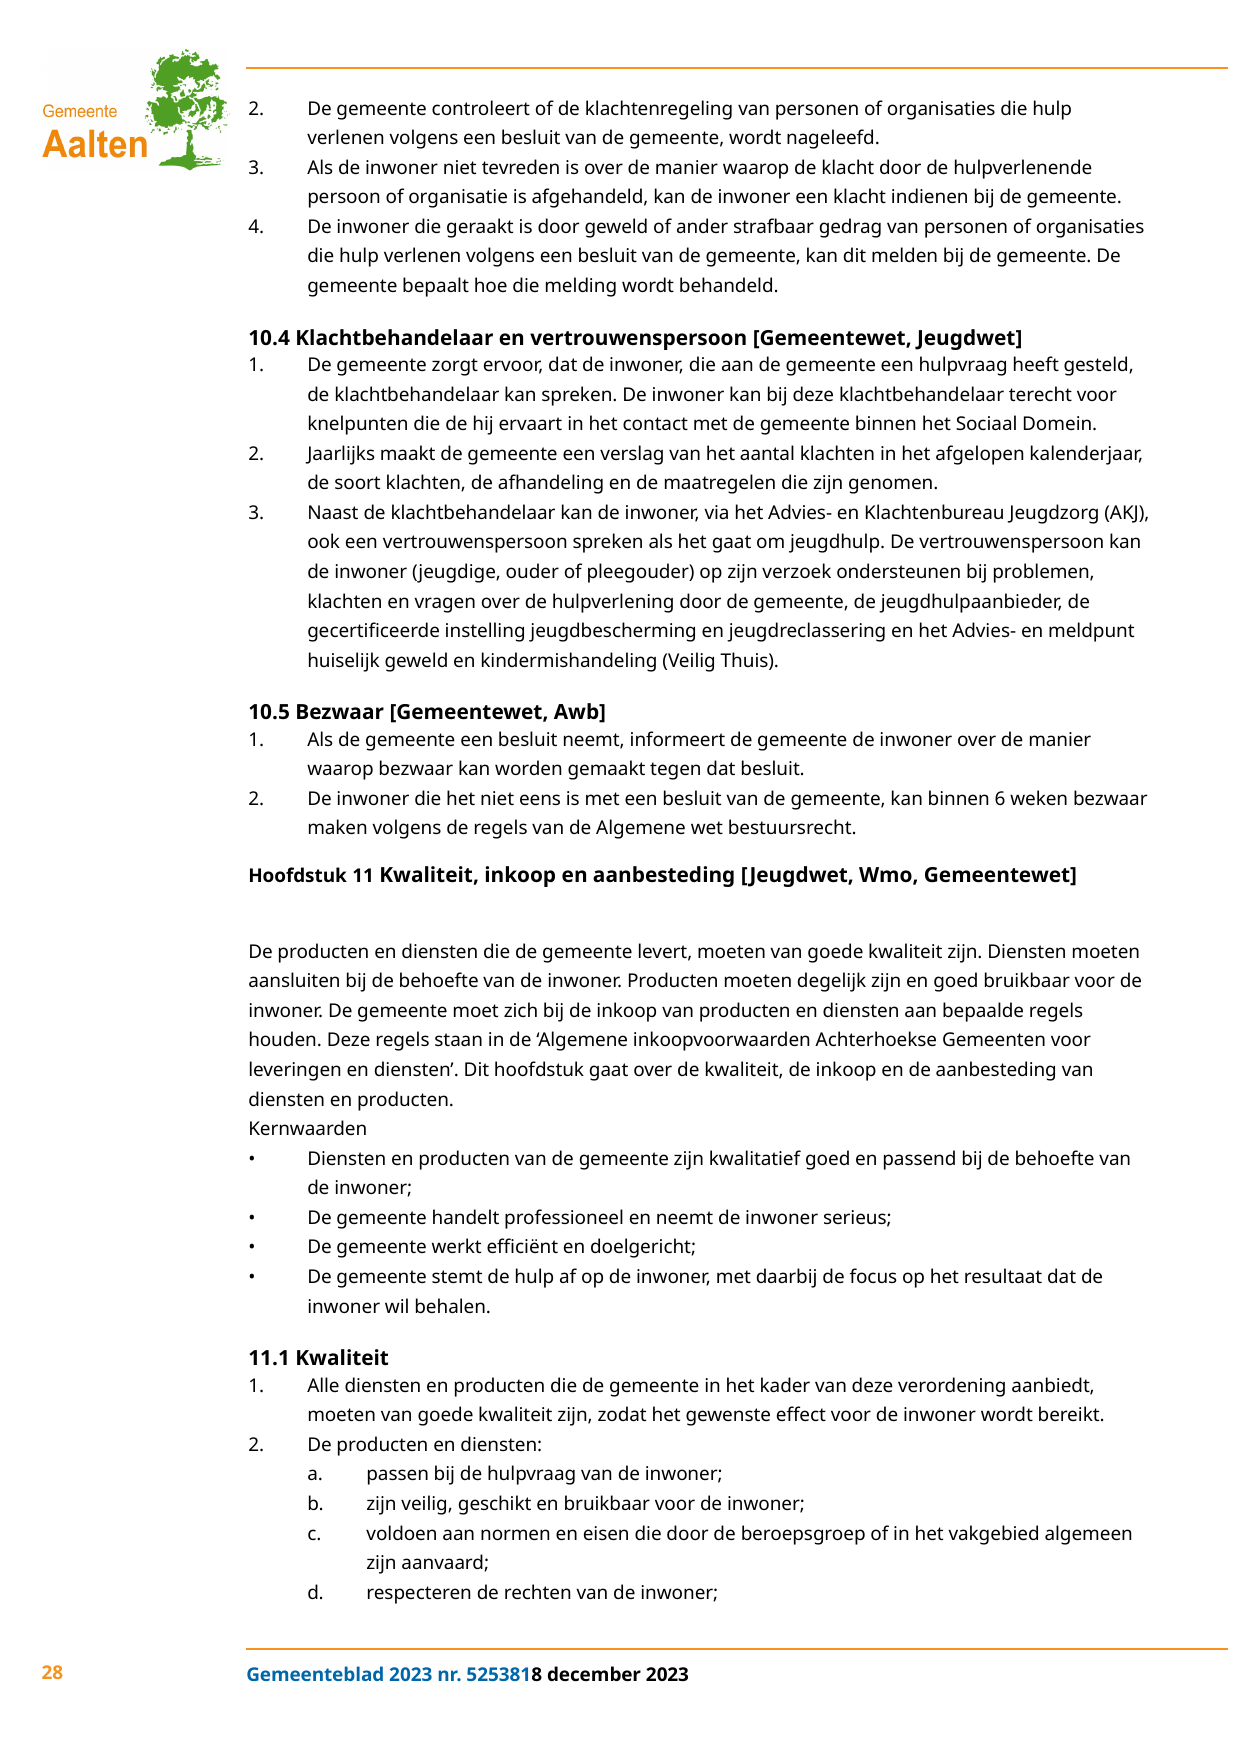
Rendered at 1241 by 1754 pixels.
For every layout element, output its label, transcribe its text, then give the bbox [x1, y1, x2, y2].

list De gemeente controleert of de klachtenregeling van personen of organisaties die hulp verlenen volgens een besluit van de gemeente, wordt nageleefd. [248, 95, 1152, 150]
text Hoofdstuk 11 Kwaliteit, inkoop en aanbesteding [Jeugdwet, Wmo, Gemeentewet] [248, 860, 1152, 889]
list De gemeente stemt de hulp af op de inwoner, met daarbij de focus op het resultaat dat de inwoner wil behalen. [248, 1263, 1152, 1319]
text 11.1 Kwaliteit [248, 1343, 1152, 1372]
list passen bij de hulpvraag van de inwoner; [307, 1461, 1152, 1486]
list Naast de klachtbehandelaar kan de inwoner, via het Advies- en Klachtenbureau Jeugdzorg (AKJ), ook een vertrouwenspersoon spreken als het gaat om jeugdhulp. De vertrouwenspersoon kan de inwoner (jeugdige, ouder of pleegouder) op zijn verzoek ondersteunen bij problemen, klachten en vragen over de hulpverlening door de gemeente, de jeugdhulpaanbieder, de gecertificeerde instelling jeugdbescherming en jeugdreclassering en het Advies- en meldpunt huiselijk geweld en kindermishandeling (Veilig Thuis). [248, 499, 1152, 673]
list De inwoner die geraakt is door geweld of ander strafbaar gedrag van personen of organisaties die hulp verlenen volgens een besluit van de gemeente, kan dit melden bij de gemeente. De gemeente bepaalt hoe die melding wordt behandeld. [248, 213, 1152, 298]
list Als de inwoner niet tevreden is over de manier waarop de klacht door de hulpverlenende persoon of organisatie is afgehandeld, kan de inwoner een klacht indienen bij de gemeente. [248, 154, 1152, 209]
list De producten en diensten: [248, 1431, 1152, 1457]
text 10.5 Bezwaar [Gemeentewet, Awb] [248, 697, 1152, 726]
list Als de gemeente een besluit neemt, informeert de gemeente de inwoner over de manier waarop bezwaar kan worden gemaakt tegen dat besluit. [248, 726, 1152, 781]
list Diensten en producten van de gemeente zijn kwalitatief goed en passend bij de behoefte van de inwoner; [248, 1145, 1152, 1200]
list De inwoner die het niet eens is met een besluit van de gemeente, kan binnen 6 weken bezwaar maken volgens de regels van de Algemene wet bestuursrecht. [248, 785, 1152, 840]
text De producten en diensten die de gemeente levert, moeten van goede kwaliteit zijn. Diensten moeten aansluiten bij de behoefte van de inwoner. Producten moeten degelijk zijn en goed bruikbaar voor de inwoner. De gemeente moet zich bij de inkoop van producten en diensten aan bepaalde regels houden. Deze regels staan in de ‘Algemene inkoopvoorwaarden Achterhoekse Gemeenten voor leveringen en diensten’. Dit hoofdstuk gaat over de kwaliteit, de inkoop en de aanbesteding van diensten en producten. [248, 938, 1152, 1112]
picture [41, 47, 231, 172]
list De gemeente werkt efficiënt en doelgericht; [248, 1234, 1152, 1259]
list Alle diensten en producten die de gemeente in het kader van deze verordening aanbiedt, moeten van goede kwaliteit zijn, zodat het gewenste effect voor de inwoner wordt bereikt. [248, 1372, 1152, 1427]
text Kernwaarden [248, 1115, 1152, 1141]
list respecteren de rechten van de inwoner; [307, 1579, 1152, 1604]
list De gemeente handelt professioneel en neemt de inwoner serieus; [248, 1204, 1152, 1230]
list zijn veilig, geschikt en bruikbaar voor de inwoner; [307, 1490, 1152, 1516]
list voldoen aan normen en eisen die door de beroepsgroep of in het vakgebied algemeen zijn aanvaard; [307, 1520, 1152, 1575]
text 10.4 Klachtbehandelaar en vertrouwenspersoon [Gemeentewet, Jeugdwet] [248, 323, 1152, 351]
list De gemeente zorgt ervoor, dat de inwoner, die aan de gemeente een hulpvraag heeft gesteld, de klachtbehandelaar kan spreken. De inwoner kan bij deze klachtbehandelaar terecht voor knelpunten die de hij ervaart in het contact met de gemeente binnen het Sociaal Domein. [248, 351, 1152, 436]
list Jaarlijks maakt de gemeente een verslag van het aantal klachten in het afgelopen kalenderjaar, de soort klachten, de afhandeling en de maatregelen die zijn genomen. [248, 440, 1152, 495]
